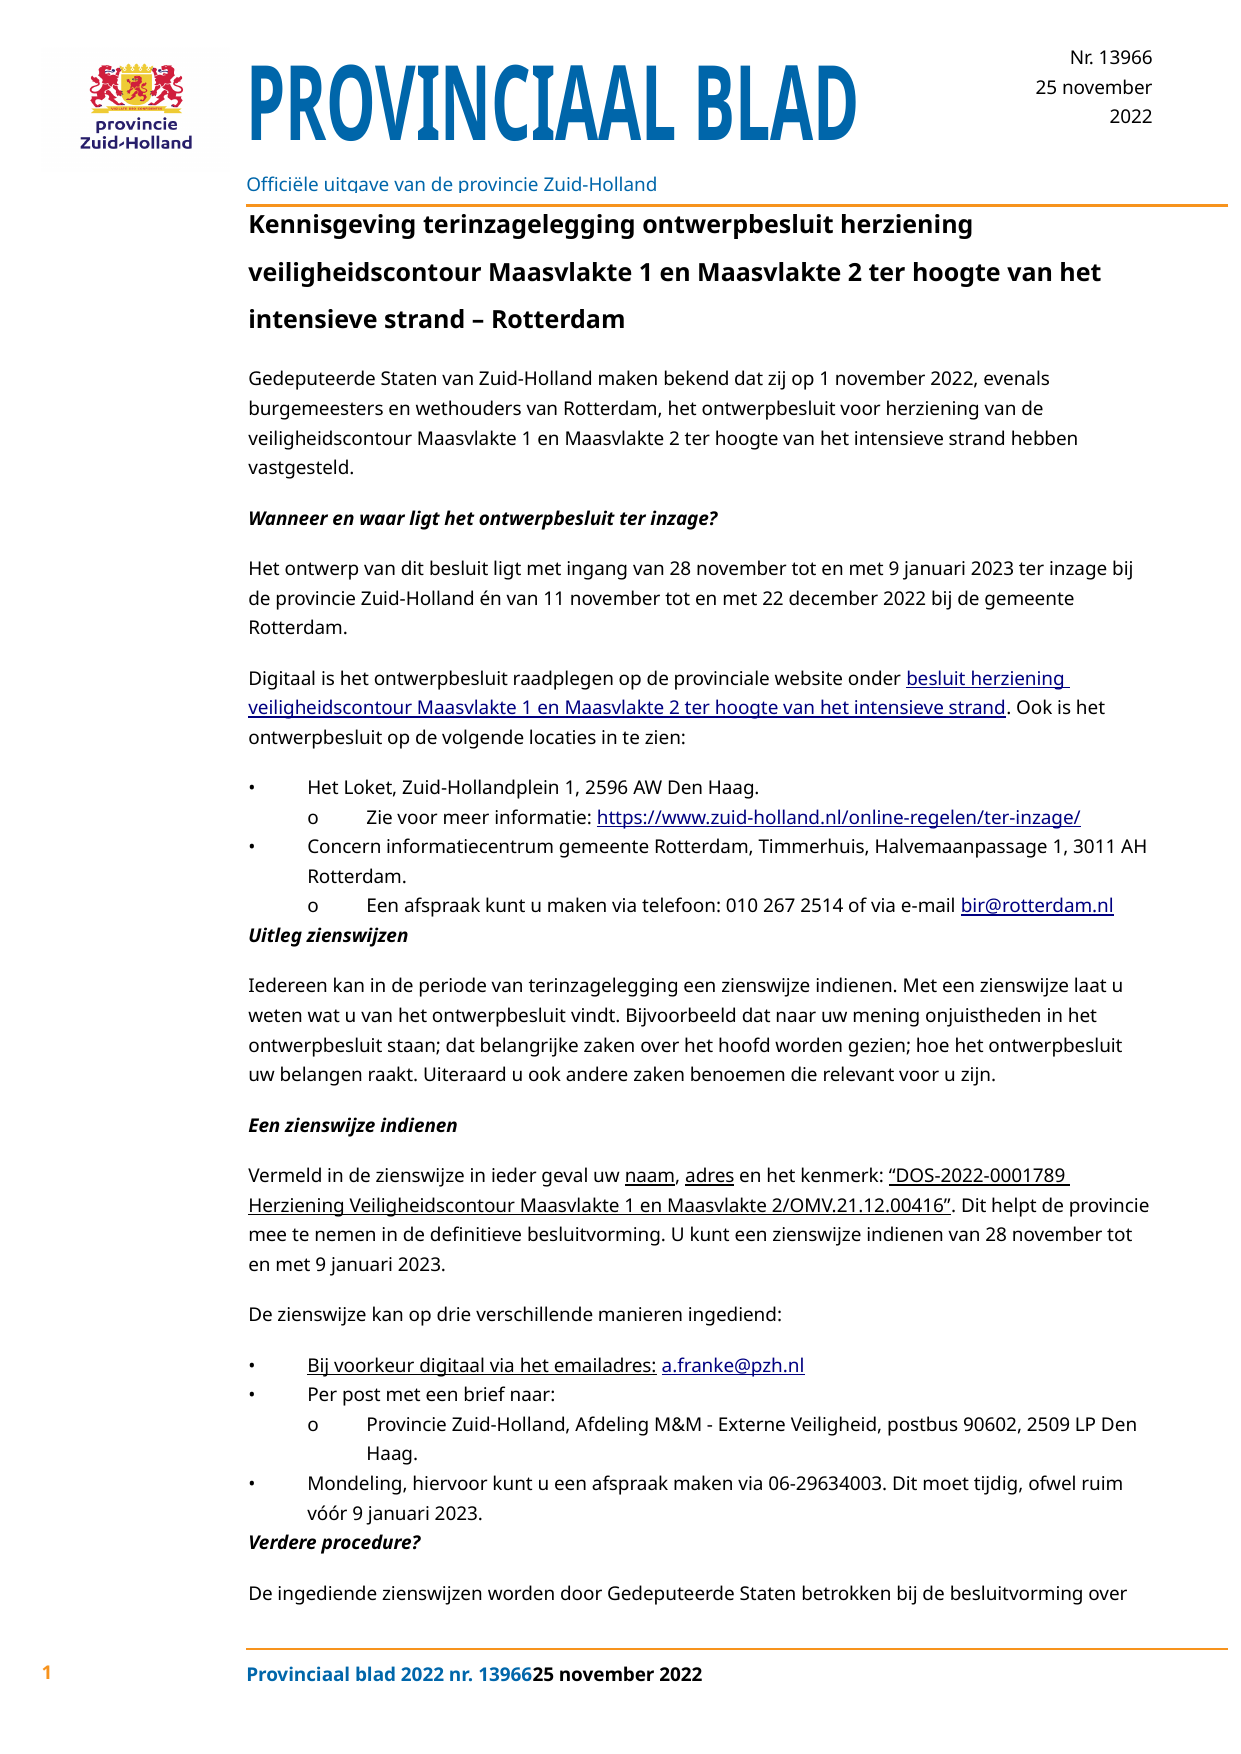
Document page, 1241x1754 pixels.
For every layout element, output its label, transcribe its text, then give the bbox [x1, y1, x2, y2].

text Uitleg zienswijzen [248, 922, 1152, 948]
list Het Loket, Zuid-Hollandplein 1, 2596 AW Den Haag. [248, 774, 1152, 800]
text Verdere procedure? [248, 1529, 1152, 1555]
text Gedeputeerde Staten van Zuid-Holland maken bekend dat zij op 1 november 2022, evenals burgemeesters en wethouders van Rotterdam, het ontwerpbesluit voor herziening van de veiligheidscontour Maasvlakte 1 en Maasvlakte 2 ter hoogte van het intensieve strand hebben vastgesteld. [248, 366, 1152, 480]
text Kennisgeving terinzagelegging ontwerpbesluit herziening veiligheidscontour Maasvlakte 1 en Maasvlakte 2 ter hoogte van het intensieve strand – Rotterdam [248, 207, 1152, 336]
list Zie voor meer informatie: https://www.zuid-holland.nl/online-regelen/ter-inzage/ [307, 804, 1152, 829]
list Provincie Zuid-Holland, Afdeling M&M - Externe Veiligheid, postbus 90602, 2509 LP Den Haag. [307, 1411, 1152, 1466]
text Een zienswijze indienen [248, 1112, 1152, 1137]
list Mondeling, hiervoor kunt u een afspraak maken via 06-29634003. Dit moet tijdig, ofwel ruim vóór 9 januari 2023. [248, 1470, 1152, 1525]
text Vermeld in de zienswijze in ieder geval uw naam, adres en het kenmerk: “DOS-2022-0001789 Herziening Veiligheidscontour Maasvlakte 1 en Maasvlakte 2/OMV.21.12.00416”. Dit helpt de provincie mee te nemen in de definitieve besluitvorming. U kunt een zienswijze indienen van 28 november tot en met 9 januari 2023. [248, 1162, 1152, 1277]
text De zienswijze kan op drie verschillende manieren ingediend: [248, 1301, 1152, 1327]
text Het ontwerp van dit besluit ligt met ingang van 28 november tot en met 9 januari 2023 ter inzage bij de provincie Zuid-Holland én van 11 november tot en met 22 december 2022 bij de gemeente Rotterdam. [248, 555, 1152, 640]
list Bij voorkeur digitaal via het emailadres: a.franke@pzh.nl [248, 1352, 1152, 1377]
text Digitaal is het ontwerpbesluit raadplegen op de provinciale website onder besluit herziening veiligheidscontour Maasvlakte 1 en Maasvlakte 2 ter hoogte van het intensieve strand. Ook is het ontwerpbesluit op de volgende locaties in te zien: [248, 665, 1152, 749]
list Een afspraak kunt u maken via telefoon: 010 267 2514 of via e-mail bir@rotterdam.nl [307, 893, 1152, 918]
text Iedereen kan in de periode van terinzagelegging een zienswijze indienen. Met een zienswijze laat u weten wat u van het ontwerpbesluit vindt. Bijvoorbeeld dat naar uw mening onjuistheden in het ontwerpbesluit staan; dat belangrijke zaken over het hoofd worden gezien; hoe het ontwerpbesluit uw belangen raakt. Uiteraard u ook andere zaken benoemen die relevant voor u zijn. [248, 973, 1152, 1087]
text De ingediende zienswijzen worden door Gedeputeerde Staten betrokken bij de besluitvorming over [248, 1580, 1152, 1605]
picture [41, 47, 231, 172]
list Per post met een brief naar: [248, 1381, 1152, 1407]
text Wanneer en waar ligt het ontwerpbesluit ter inzage? [248, 505, 1152, 530]
list Concern informatiecentrum gemeente Rotterdam, Timmerhuis, Halvemaanpassage 1, 3011 AH Rotterdam. [248, 833, 1152, 889]
